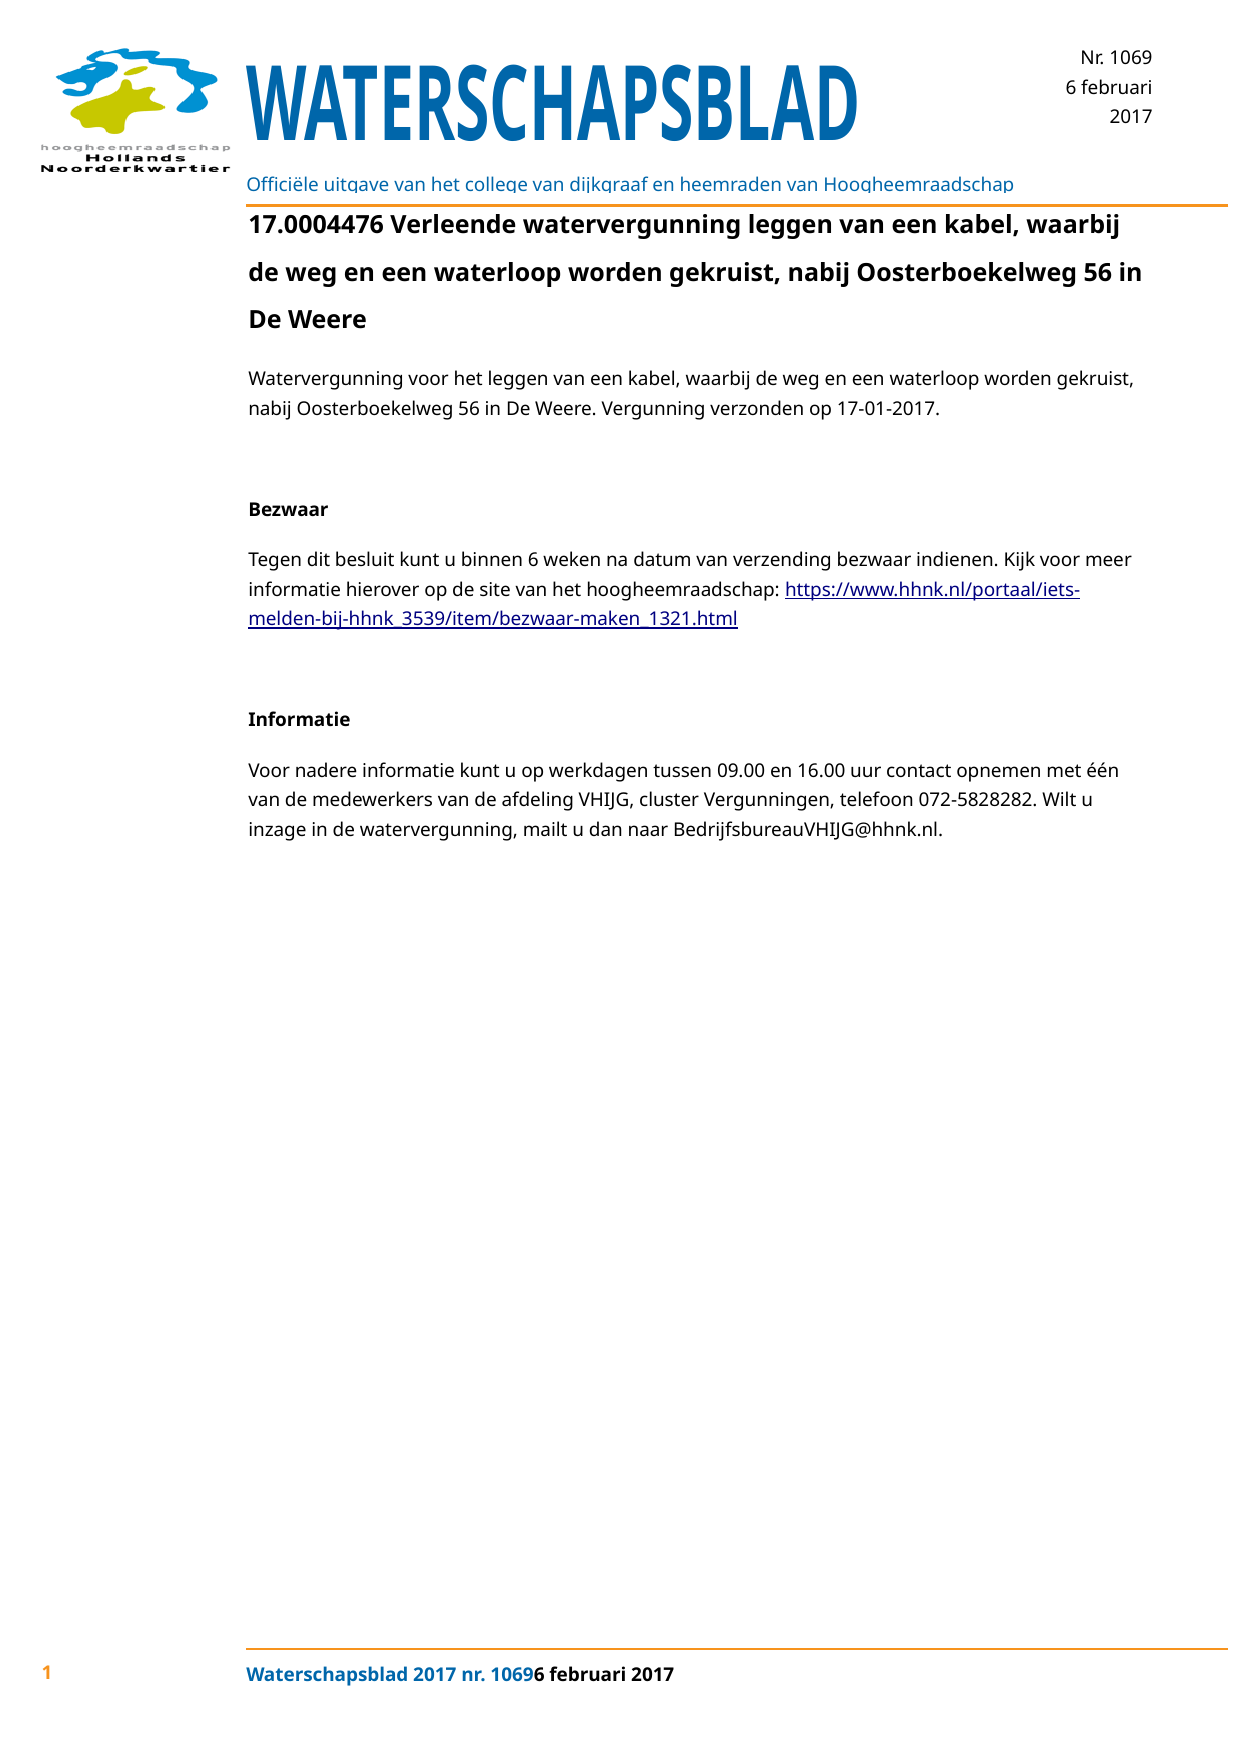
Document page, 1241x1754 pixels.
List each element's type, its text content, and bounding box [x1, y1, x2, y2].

text Watervergunning voor het leggen van een kabel, waarbij de weg en een waterloop worden gekruist, nabij Oosterboekelweg 56 in De Weere. Vergunning verzonden op 17-01-2017. [248, 366, 1152, 421]
picture [41, 47, 231, 172]
text Tegen dit besluit kunt u binnen 6 weken na datum van verzending bezwaar indienen. Kijk voor meer informatie hierover op de site van het hoogheemraadschap: https://www.hhnk.nl/portaal/iets-melden-bij-hhnk_3539/item/bezwaar-maken_1321.html [248, 546, 1152, 631]
text Voor nadere informatie kunt u op werkdagen tussen 09.00 en 16.00 uur contact opnemen met één van de medewerkers van de afdeling VHIJG, cluster Vergunningen, telefoon 072-5828282. Wilt u inzage in de watervergunning, mailt u dan naar BedrijfsbureauVHIJG@hhnk.nl. [248, 757, 1152, 842]
text 17.0004476 Verleende watervergunning leggen van een kabel, waarbij de weg en een waterloop worden gekruist, nabij Oosterboekelweg 56 in De Weere [248, 207, 1152, 336]
text Informatie [248, 706, 1152, 732]
text Bezwaar [248, 496, 1152, 522]
